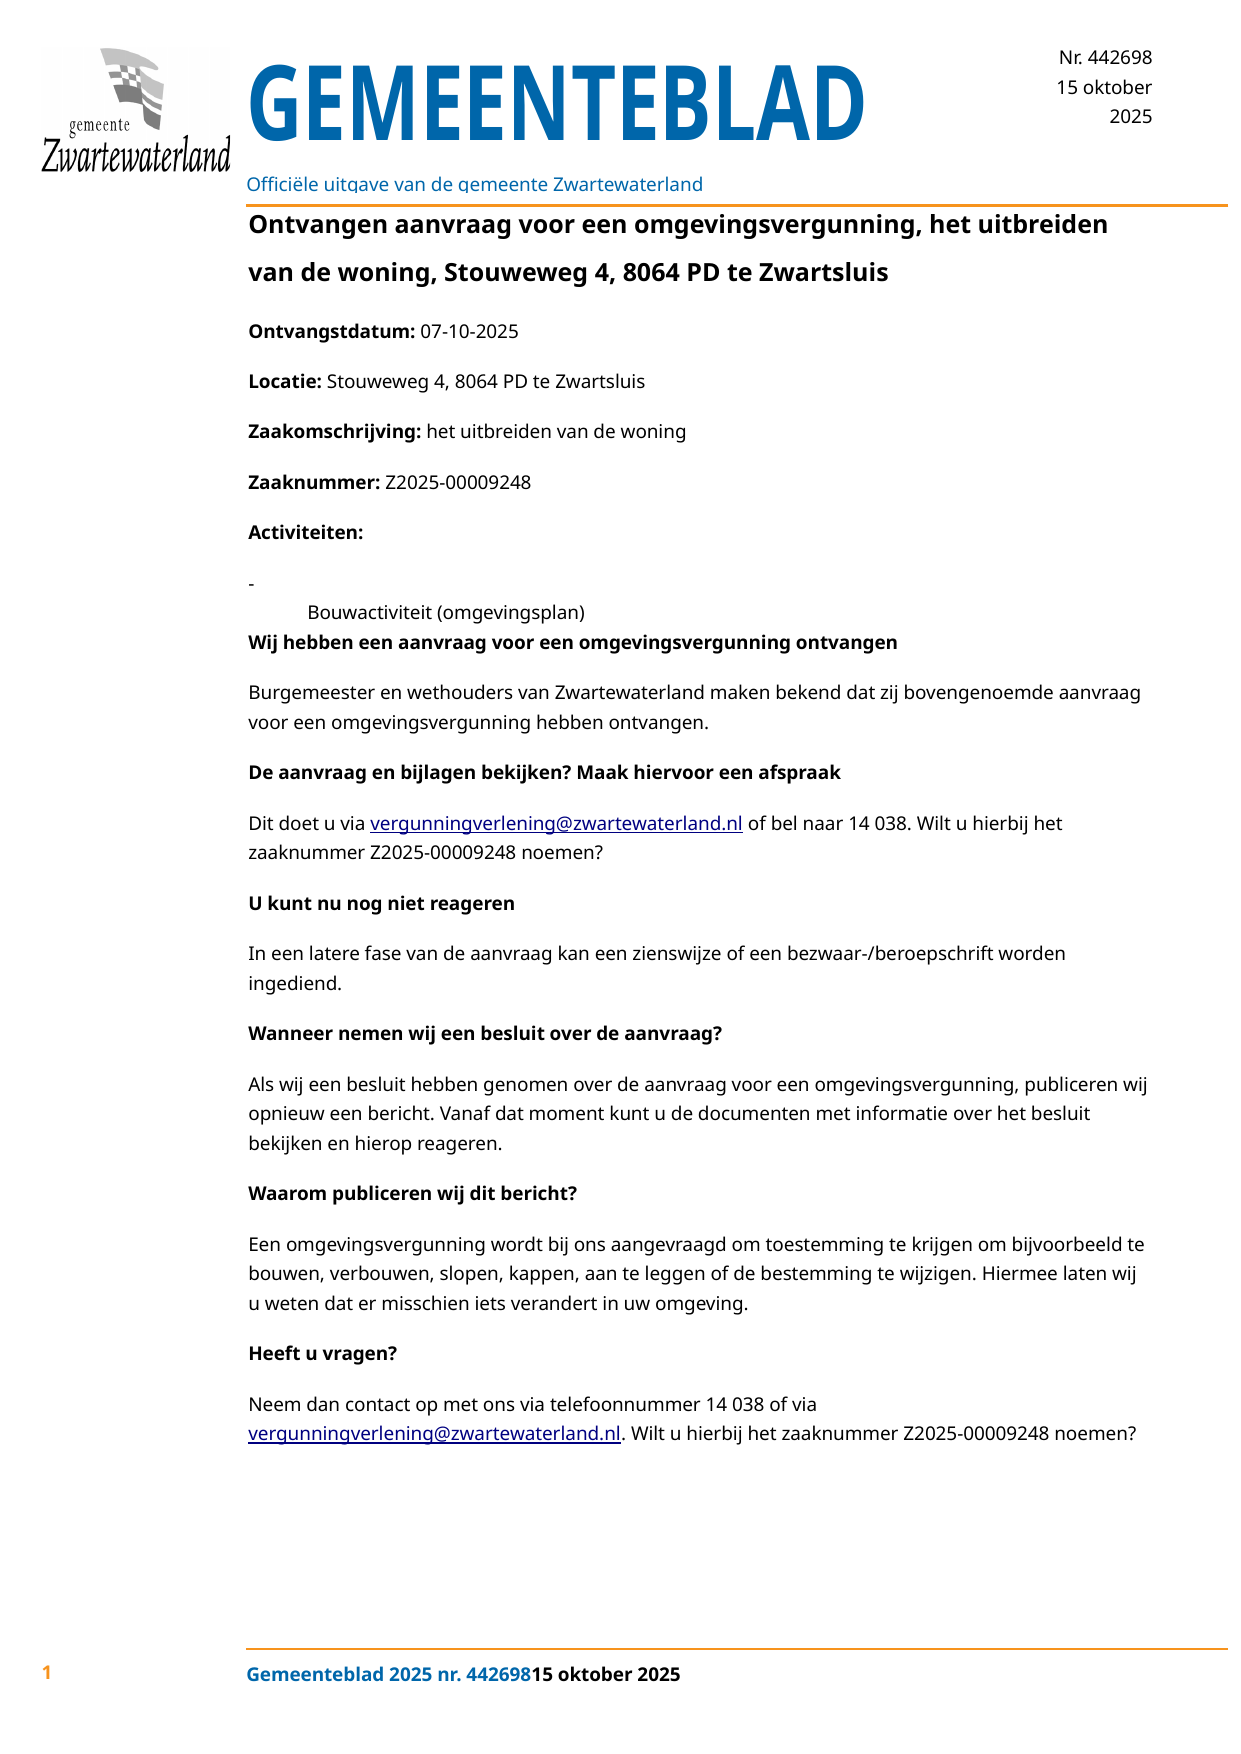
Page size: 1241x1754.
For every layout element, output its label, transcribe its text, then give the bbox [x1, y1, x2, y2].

text Zaakomschrijving: het uitbreiden van de woning [248, 419, 1152, 444]
text De aanvraag en bijlagen bekijken? Maak hiervoor een afspraak [248, 759, 1152, 785]
text Wanneer nemen wij een besluit over de aanvraag? [248, 1020, 1152, 1046]
text Activiteiten: [248, 519, 1152, 545]
text In een latere fase van de aanvraag kan een zienswijze of een bezwaar-/beroepschrift worden ingediend. [248, 940, 1152, 996]
text Heeft u vragen? [248, 1340, 1152, 1366]
text U kunt nu nog niet reageren [248, 890, 1152, 916]
text Neem dan contact op met ons via telefoonnummer 14 038 of via vergunningverlening@zwartewaterland.nl. Wilt u hierbij het zaaknummer Z2025-00009248 noemen? [248, 1391, 1152, 1446]
list Bouwactiviteit (omgevingsplan) [248, 599, 1152, 625]
text Locatie: Stouweweg 4, 8064 PD te Zwartsluis [248, 368, 1152, 394]
picture [41, 47, 231, 172]
text Als wij een besluit hebben genomen over de aanvraag voor een omgevingsvergunning, publiceren wij opnieuw een bericht. Vanaf dat moment kunt u de documenten met informatie over het besluit bekijken en hierop reageren. [248, 1071, 1152, 1156]
text Zaaknummer: Z2025-00009248 [248, 469, 1152, 495]
text Ontvangen aanvraag voor een omgevingsvergunning, het uitbreiden van de woning, Stouweweg 4, 8064 PD te Zwartsluis [248, 207, 1152, 288]
text Burgemeester en wethouders van Zwartewaterland maken bekend dat zij bovengenoemde aanvraag voor een omgevingsvergunning hebben ontvangen. [248, 679, 1152, 735]
text Wij hebben een aanvraag voor een omgevingsvergunning ontvangen [248, 629, 1152, 655]
text Ontvangstdatum: 07-10-2025 [248, 318, 1152, 344]
text Dit doet u via vergunningverlening@zwartewaterland.nl of bel naar 14 038. Wilt u hierbij het zaaknummer Z2025-00009248 noemen? [248, 810, 1152, 865]
text Waarom publiceren wij dit bericht? [248, 1180, 1152, 1206]
text Een omgevingsvergunning wordt bij ons aangevraagd om toestemming te krijgen om bijvoorbeeld te bouwen, verbouwen, slopen, kappen, aan te leggen of de bestemming te wijzigen. Hiermee laten wij u weten dat er misschien iets verandert in uw omgeving. [248, 1231, 1152, 1316]
